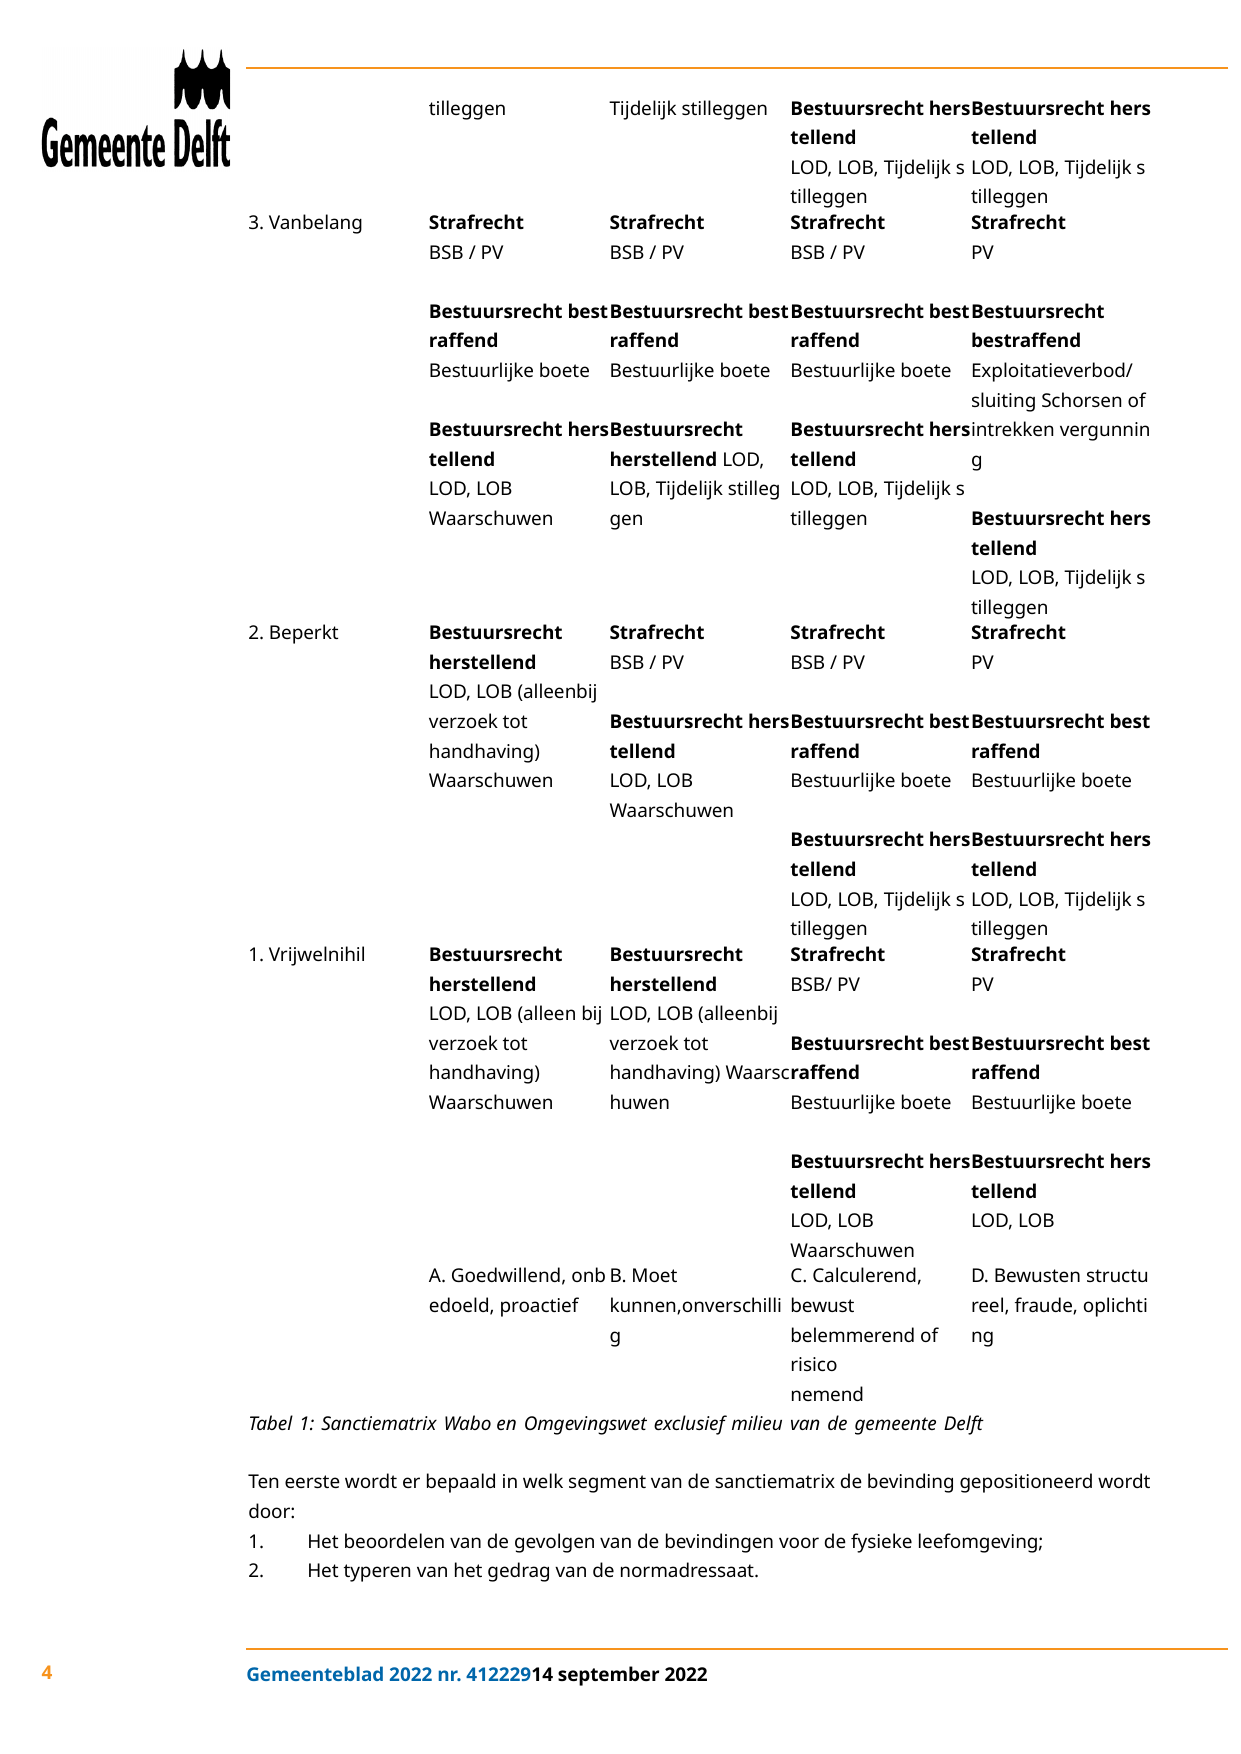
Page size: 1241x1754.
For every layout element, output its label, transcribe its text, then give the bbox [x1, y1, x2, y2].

table_cell D. Bewusten structureel, fraude, oplichting [971, 1263, 1152, 1407]
table_cell Strafrecht PV Bestuursrecht bestraffend Exploitatieverbod/sluiting Schorsen of intrekken vergunning Bestuursrecht herstellend LOD, LOB, Tijdelijk stilleggen [971, 209, 1152, 619]
table_header Bestuursrecht herstellend LOD, LOB, Tijdelijk stilleggen [790, 95, 971, 209]
table_cell A. Goedwillend, onbedoeld, proactief [429, 1263, 609, 1407]
picture [41, 47, 231, 172]
table_cell Strafrecht BSB / PV Bestuursrecht bestraffend Bestuurlijke boete Bestuursrecht herstellend LOD, LOB, Tijdelijk stilleggen [790, 209, 971, 619]
table_header Tijdelijk stilleggen [609, 95, 790, 209]
table_cell Strafrecht PV Bestuursrecht bestraffend Bestuurlijke boete Bestuursrecht herstellend LOD, LOB, Tijdelijk stilleggen [971, 620, 1152, 941]
table_cell Strafrecht BSB / PV Bestuursrecht herstellend LOD, LOB Waarschuwen [609, 620, 790, 941]
list Het typeren van het gedrag van de normadressaat. [248, 1557, 1152, 1583]
table_cell C. Calculerend, bewust belemmerend of risico nemend [790, 1263, 971, 1407]
table_cell 2. Beperkt [248, 620, 429, 941]
table_cell Strafrecht BSB/ PV Bestuursrecht bestraffend Bestuurlijke boete Bestuursrecht herstellend LOD, LOB Waarschuwen [790, 941, 971, 1263]
table_cell Strafrecht PV Bestuursrecht bestraffend Bestuurlijke boete Bestuursrecht herstellend LOD, LOB [971, 941, 1152, 1263]
table_cell Bestuursrecht herstellend LOD, LOB (alleen bij verzoek tot handhaving) Waarschuwen [429, 941, 609, 1263]
table_cell [248, 1263, 429, 1407]
table_cell 3. Vanbelang [248, 209, 429, 619]
table_header [248, 95, 429, 209]
table_cell Strafrecht BSB / PV Bestuursrecht bestraffend Bestuurlijke boete Bestuursrecht herstellend LOD, LOB Waarschuwen [429, 209, 609, 619]
table_cell Strafrecht BSB / PV Bestuursrecht bestraffend Bestuurlijke boete Bestuursrecht herstellend LOD, LOB, Tijdelijk stilleggen [609, 209, 790, 619]
text Ten eerste wordt er bepaald in welk segment van de sanctiematrix de bevinding gepositioneerd wordt door: [248, 1469, 1152, 1524]
table_cell Strafrecht BSB / PV Bestuursrecht bestraffend Bestuurlijke boete Bestuursrecht herstellend LOD, LOB, Tijdelijk stilleggen [790, 620, 971, 941]
table_header Tabel 1: Sanctiematrix Wabo en Omgevingswet exclusief milieu van de gemeente Delft [248, 1410, 1152, 1436]
table_cell Bestuursrecht herstellend LOD, LOB (alleenbij verzoek tot handhaving) Waarschuwen [609, 941, 790, 1263]
table_header Bestuursrecht herstellend LOD, LOB, Tijdelijk stilleggen [971, 95, 1152, 209]
table_cell B. Moet kunnen,onverschillig [609, 1263, 790, 1407]
table_cell Bestuursrecht herstellend LOD, LOB (alleenbij verzoek tot handhaving) Waarschuwen [429, 620, 609, 941]
list Het beoordelen van de gevolgen van de bevindingen voor de fysieke leefomgeving; [248, 1528, 1152, 1553]
table_cell 1. Vrijwelnihil [248, 941, 429, 1263]
table_header tilleggen [429, 95, 609, 209]
